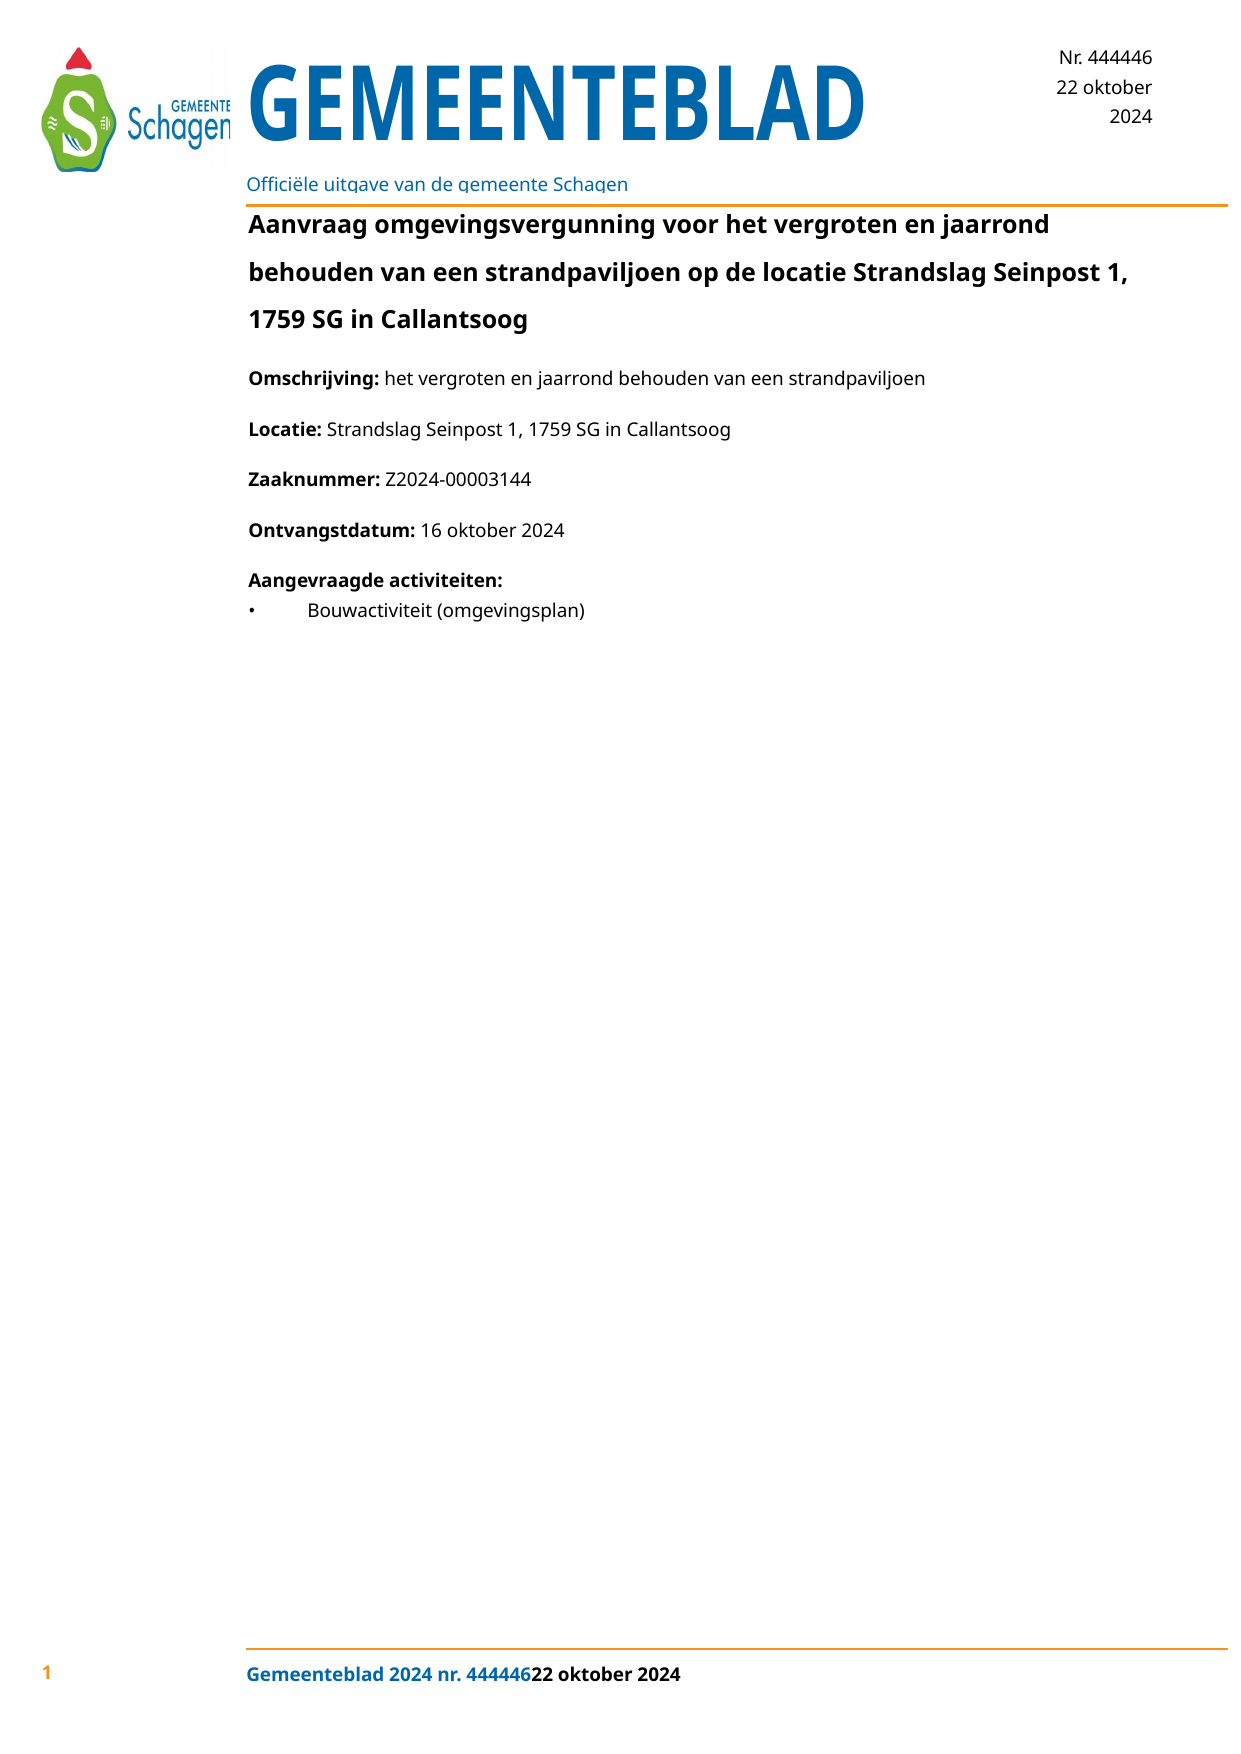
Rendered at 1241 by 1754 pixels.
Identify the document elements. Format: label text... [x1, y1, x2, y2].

text Zaaknummer: Z2024-00003144 [248, 466, 1152, 492]
text Ontvangstdatum: 16 oktober 2024 [248, 517, 1152, 542]
picture [41, 47, 231, 172]
text Aanvraag omgevingsvergunning voor het vergroten en jaarrond behouden van een strandpaviljoen op de locatie Strandslag Seinpost 1, 1759 SG in Callantsoog [248, 207, 1152, 336]
list Bouwactiviteit (omgevingsplan) [248, 597, 1152, 622]
text Locatie: Strandslag Seinpost 1, 1759 SG in Callantsoog [248, 416, 1152, 442]
text Omschrijving: het vergroten en jaarrond behouden van een strandpaviljoen [248, 366, 1152, 391]
text Aangevraagde activiteiten: [248, 567, 1152, 593]
